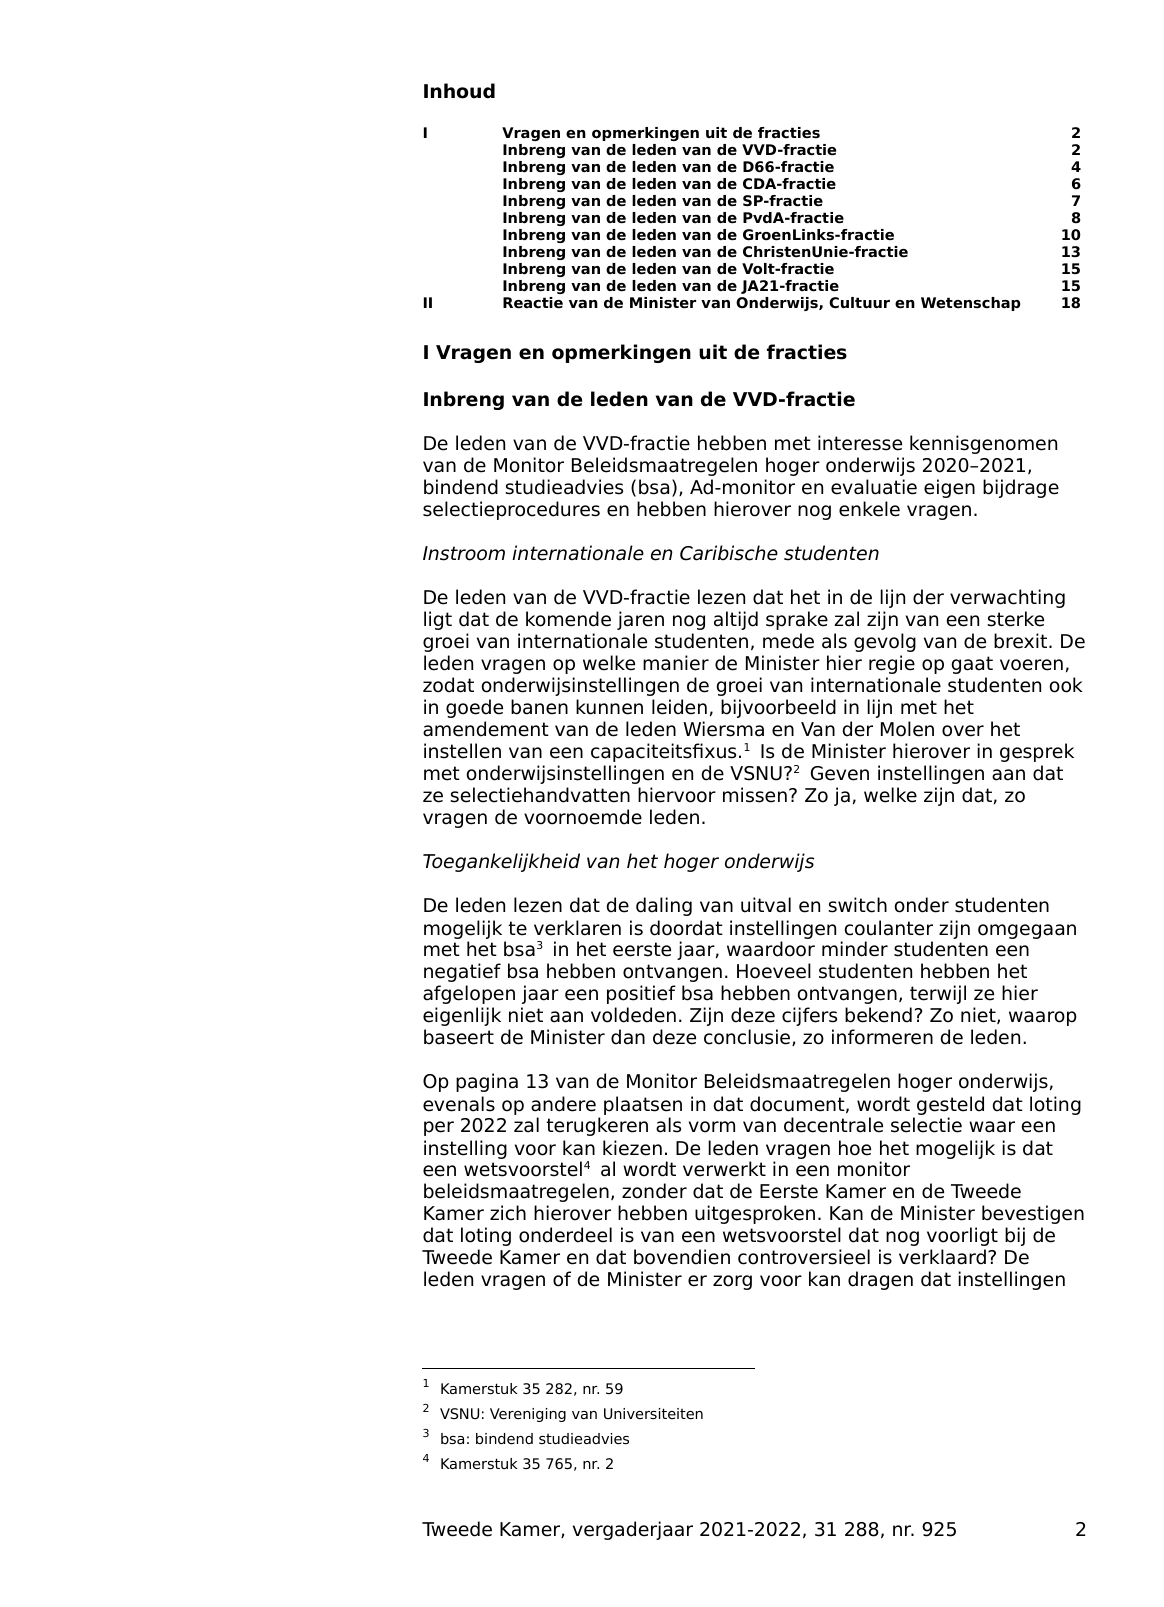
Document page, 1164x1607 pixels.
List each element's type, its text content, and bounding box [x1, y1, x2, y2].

table_cell Inbreng van de leden van de CDA-fractie [496, 176, 1028, 193]
table_cell [422, 227, 496, 244]
subtitle Inbreng van de leden van de VVD-fractie [422, 389, 1087, 411]
table_cell 10 [1028, 227, 1087, 244]
table_cell [422, 176, 496, 193]
table_cell Inbreng van de leden van de GroenLinks-fractie [496, 227, 1028, 244]
text De leden van de VVD-fractie hebben met interesse kennisgenomen van de Monitor Beleidsmaatregelen hoger onderwijs 2020–2021, bindend studieadvies (bsa), Ad-monitor en evaluatie eigen bijdrage selectieprocedures en hebben hierover nog enkele vragen. [422, 433, 1087, 521]
table_cell Inbreng van de leden van de ChristenUnie-fractie [496, 244, 1028, 261]
table_cell 7 [1028, 193, 1087, 210]
text Kamerstuk 35 765, nr. 2 [422, 1452, 1087, 1474]
subtitle I Vragen en opmerkingen uit de fracties [422, 342, 1087, 364]
table_cell Inbreng van de leden van de JA21-fractie [496, 278, 1028, 295]
subtitle Instroom internationale en Caribische studenten [422, 543, 1087, 565]
table_cell 8 [1028, 210, 1087, 227]
table_cell [422, 193, 496, 210]
subtitle Toegankelijkheid van het hoger onderwijs [422, 851, 1087, 873]
table_cell [422, 159, 496, 176]
table_cell II [422, 295, 496, 312]
table_cell [422, 278, 496, 295]
table_cell 15 [1028, 261, 1087, 278]
text De leden van de VVD-fractie lezen dat het in de lijn der verwachting ligt dat de komende jaren nog altijd sprake zal zijn van een sterke groei van internationale studenten, mede als gevolg van de brexit. De leden vragen op welke manier de Minister hier regie op gaat voeren, zodat onderwijsinstellingen de groei van internationale studenten ook in goede banen kunnen leiden, bijvoorbeeld in lijn met het amendement van de leden Wiersma en Van der Molen over het instellen van een capaciteitsfixus. Is de Minister hierover in gesprek met onderwijsinstellingen en de VSNU? Geven instellingen aan dat ze selectiehandvatten hiervoor missen? Zo ja, welke zijn dat, zo vragen de voornoemde leden. [422, 587, 1087, 829]
table_cell 4 [1028, 159, 1087, 176]
table_header 2 [1028, 125, 1087, 142]
table_cell [422, 244, 496, 261]
text Op pagina 13 van de Monitor Beleidsmaatregelen hoger onderwijs, evenals op andere plaatsen in dat document, wordt gesteld dat loting per 2022 zal terugkeren als vorm van decentrale selectie waar een instelling voor kan kiezen. De leden vragen hoe het mogelijk is dat een wetsvoorstel al wordt verwerkt in een monitor beleidsmaatregelen, zonder dat de Eerste Kamer en de Tweede Kamer zich hierover hebben uitgesproken. Kan de Minister bevestigen dat loting onderdeel is van een wetsvoorstel dat nog voorligt bij de Tweede Kamer en dat bovendien controversieel is verklaard? De leden vragen of de Minister er zorg voor kan dragen dat instellingen [422, 1071, 1087, 1291]
text VSNU: Vereniging van Universiteiten [422, 1402, 1087, 1424]
table_cell [422, 210, 496, 227]
table_cell Reactie van de Minister van Onderwijs, Cultuur en Wetenschap [496, 295, 1028, 312]
text De leden lezen dat de daling van uitval en switch onder studenten mogelijk te verklaren is doordat instellingen coulanter zijn omgegaan met het bsa in het eerste jaar, waardoor minder studenten een negatief bsa hebben ontvangen. Hoeveel studenten hebben het afgelopen jaar een positief bsa hebben ontvangen, terwijl ze hier eigenlijk niet aan voldeden. Zijn deze cijfers bekend? Zo niet, waarop baseert de Minister dan deze conclusie, zo informeren de leden. [422, 895, 1087, 1049]
table_cell Inbreng van de leden van de PvdA-fractie [496, 210, 1028, 227]
table_cell 13 [1028, 244, 1087, 261]
table_cell [422, 261, 496, 278]
table_cell 6 [1028, 176, 1087, 193]
text bsa: bindend studieadvies [422, 1427, 1087, 1449]
subtitle Inhoud [422, 81, 1087, 103]
table_header Vragen en opmerkingen uit de fracties [496, 125, 1028, 142]
table_cell Inbreng van de leden van de Volt-fractie [496, 261, 1028, 278]
table_cell Inbreng van de leden van de VVD-fractie [496, 142, 1028, 159]
table_cell [422, 142, 496, 159]
table_cell 2 [1028, 142, 1087, 159]
table_header I [422, 125, 496, 142]
text Kamerstuk 35 282, nr. 59 [422, 1377, 1087, 1399]
table_cell Inbreng van de leden van de D66-fractie [496, 159, 1028, 176]
table_cell Inbreng van de leden van de SP-fractie [496, 193, 1028, 210]
table_cell 15 [1028, 278, 1087, 295]
table_cell 18 [1028, 295, 1087, 312]
